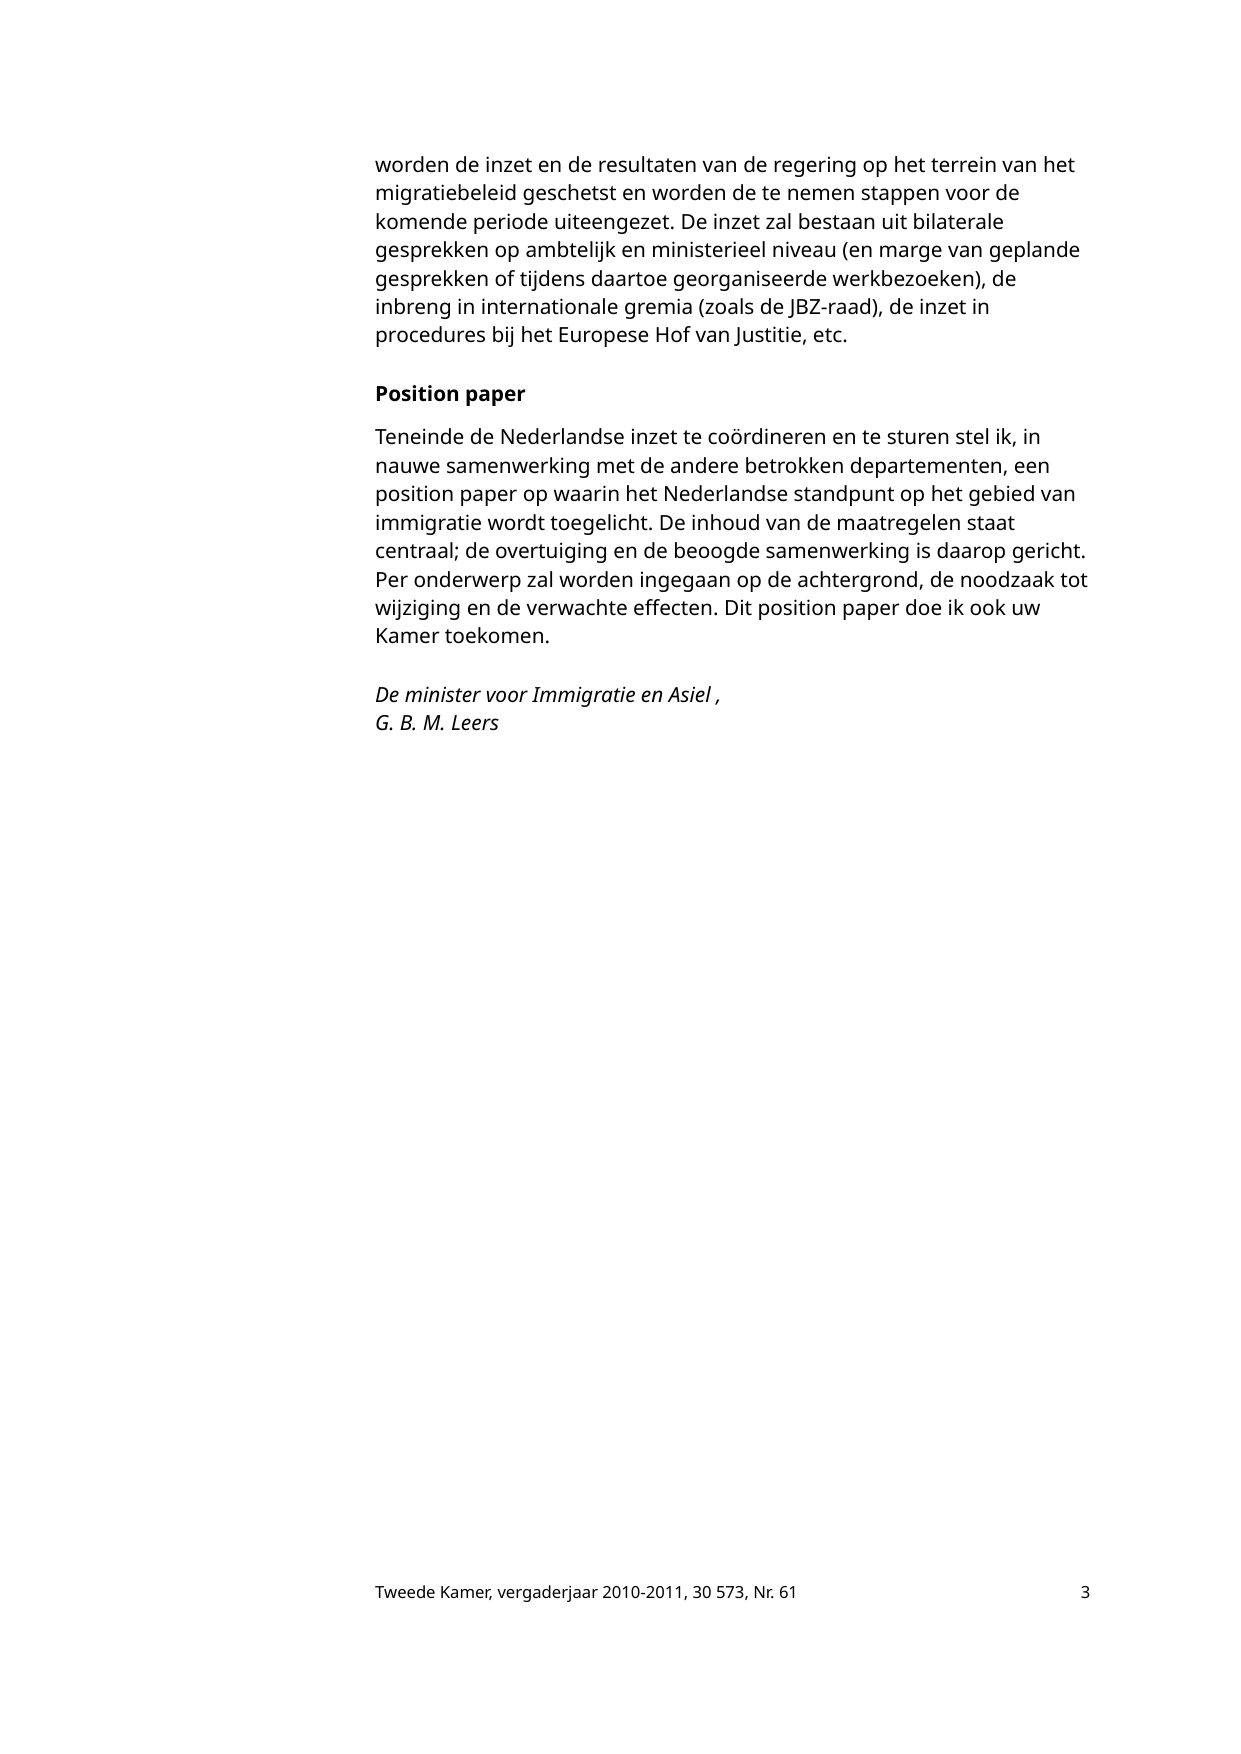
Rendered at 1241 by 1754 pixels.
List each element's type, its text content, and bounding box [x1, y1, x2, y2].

text worden de inzet en de resultaten van de regering op het terrein van het migratiebeleid geschetst en worden de te nemen stappen voor de komende periode uiteengezet. De inzet zal bestaan uit bilaterale gesprekken op ambtelijk en ministerieel niveau (en marge van geplande gesprekken of tijdens daartoe georganiseerde werkbezoeken), de inbreng in internationale gremia (zoals de JBZ-raad), de inzet in procedures bij het Europese Hof van Justitie, etc. [375, 150, 1090, 349]
text Teneinde de Nederlandse inzet te coördineren en te sturen stel ik, in nauwe samenwerking met de andere betrokken departementen, een position paper op waarin het Nederlandse standpunt op het gebied van immigratie wordt toegelicht. De inhoud van de maatregelen staat centraal; de overtuiging en de beoogde samenwerking is daarop gericht. Per onderwerp zal worden ingegaan op de achtergrond, de noodzaak tot wijziging en de verwachte effecten. Dit position paper doe ik ook uw Kamer toekomen. [375, 422, 1090, 650]
text G. B. M. Leers [375, 708, 1090, 737]
text Position paper [375, 379, 1090, 407]
text De minister voor Immigratie en Asiel , [375, 680, 1090, 708]
